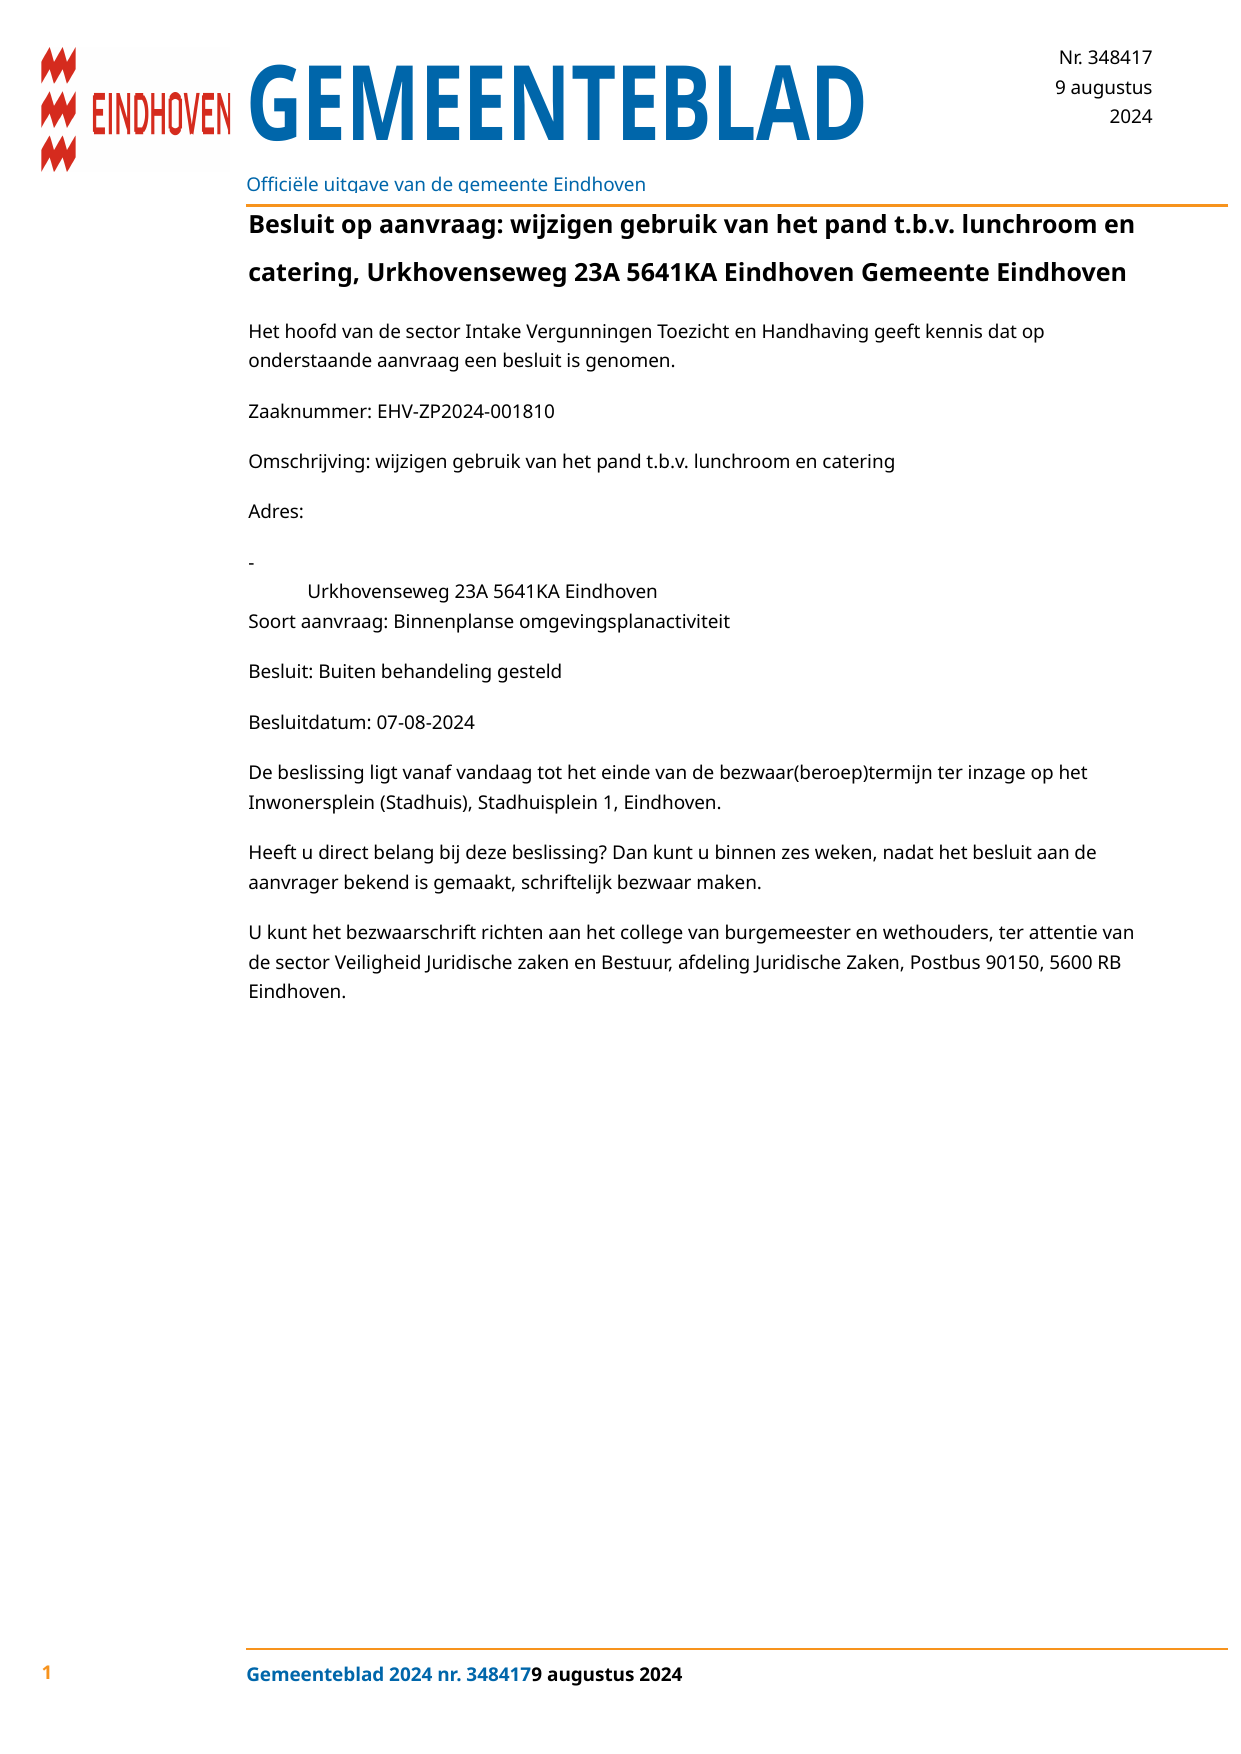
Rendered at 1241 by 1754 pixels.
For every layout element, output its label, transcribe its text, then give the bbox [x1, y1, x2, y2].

text Soort aanvraag: Binnenplanse omgevingsplanactiviteit [248, 608, 1152, 634]
text Besluitdatum: 07-08-2024 [248, 709, 1152, 735]
text U kunt het bezwaarschrift richten aan het college van burgemeester en wethouders, ter attentie van de sector Veiligheid Juridische zaken en Bestuur, afdeling Juridische Zaken, Postbus 90150, 5600 RB Eindhoven. [248, 919, 1152, 1004]
text Besluit: Buiten behandeling gesteld [248, 659, 1152, 684]
text Heeft u direct belang bij deze beslissing? Dan kunt u binnen zes weken, nadat het besluit aan de aanvrager bekend is gemaakt, schriftelijk bezwaar maken. [248, 839, 1152, 895]
text Het hoofd van de sector Intake Vergunningen Toezicht en Handhaving geeft kennis dat op onderstaande aanvraag een besluit is genomen. [248, 318, 1152, 373]
text De beslissing ligt vanaf vandaag tot het einde van de bezwaar(beroep)termijn ter inzage op het Inwonersplein (Stadhuis), Stadhuisplein 1, Eindhoven. [248, 759, 1152, 815]
list Urkhovenseweg 23A 5641KA Eindhoven [248, 579, 1152, 604]
text Zaaknummer: EHV-ZP2024-001810 [248, 398, 1152, 424]
text Adres: [248, 499, 1152, 524]
text Besluit op aanvraag: wijzigen gebruik van het pand t.b.v. lunchroom en catering, Urkhovenseweg 23A 5641KA Eindhoven Gemeente Eindhoven [248, 207, 1152, 288]
picture [41, 47, 231, 172]
text Omschrijving: wijzigen gebruik van het pand t.b.v. lunchroom en catering [248, 448, 1152, 474]
